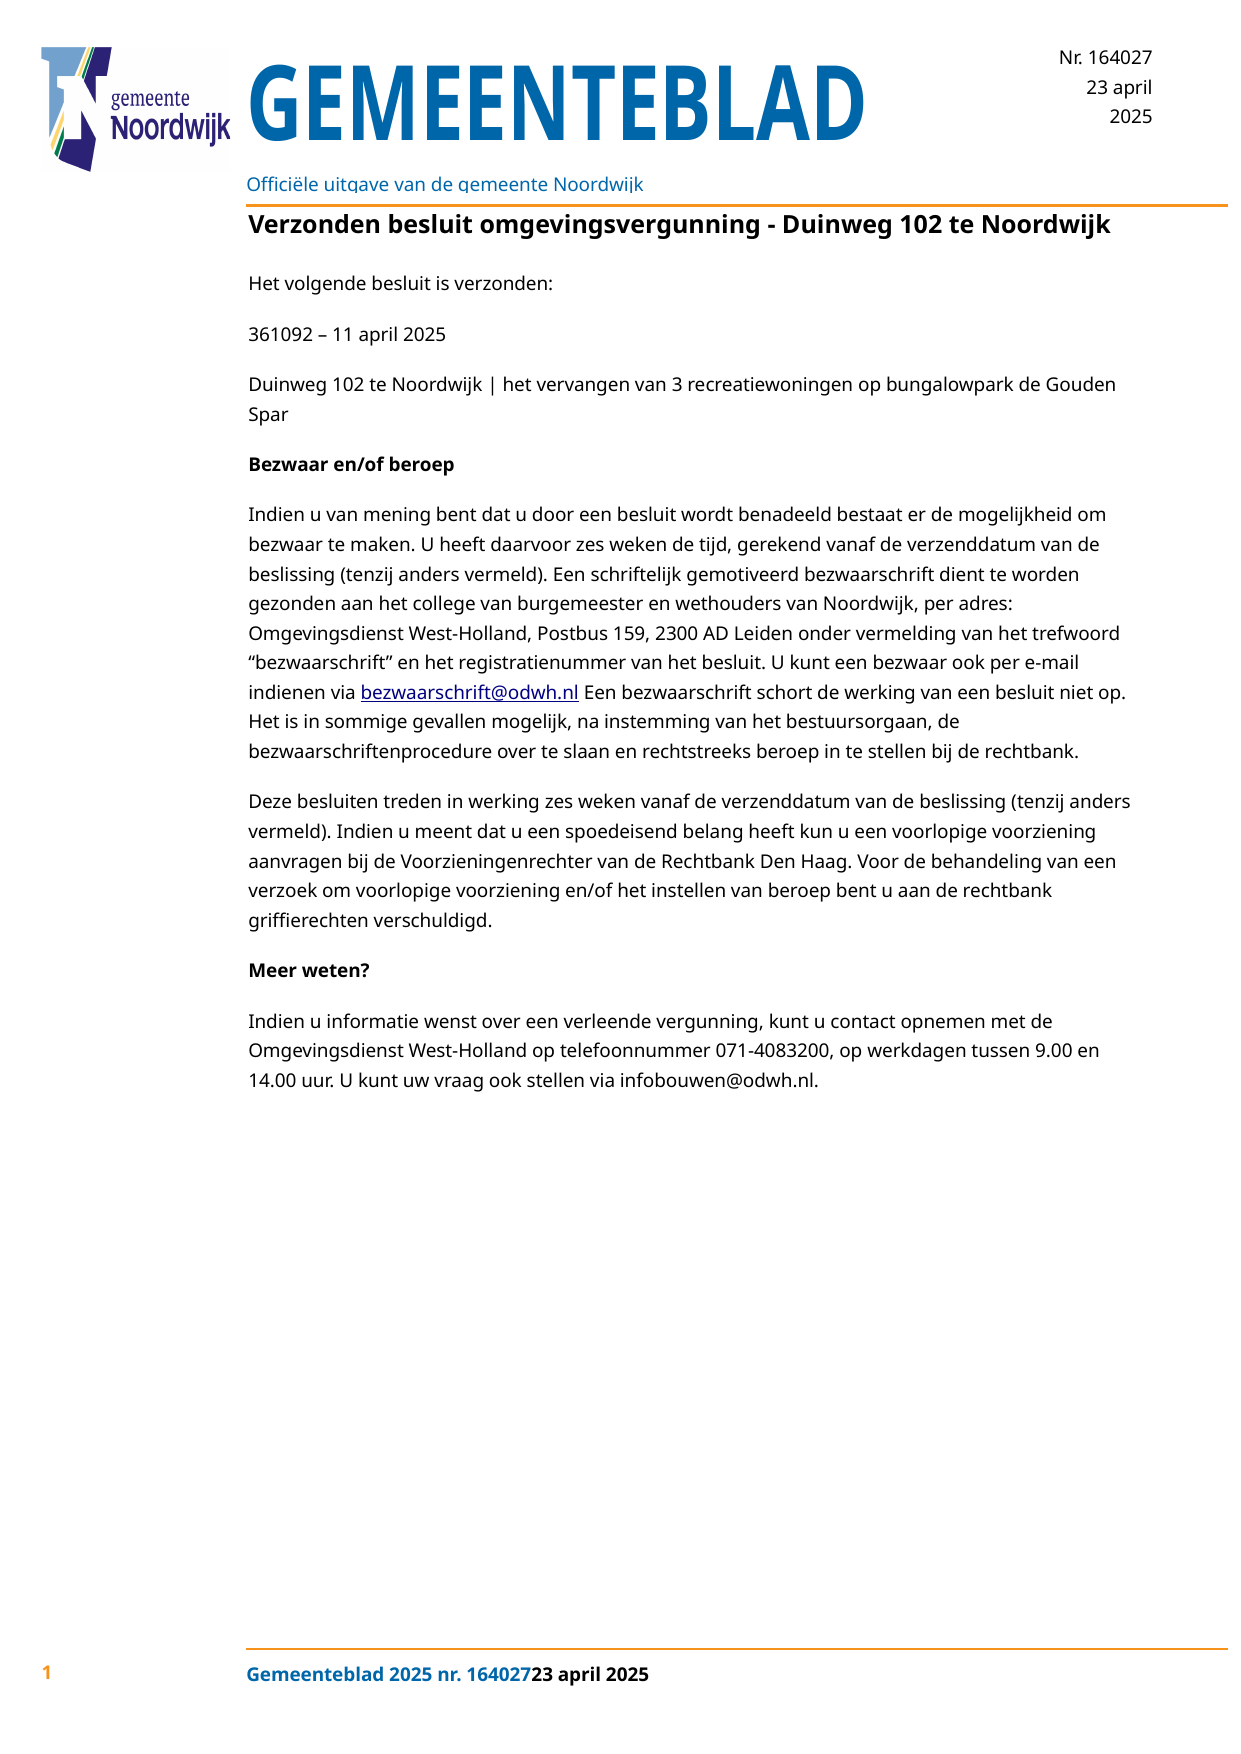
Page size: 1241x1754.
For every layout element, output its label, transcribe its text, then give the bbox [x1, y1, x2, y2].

text Het volgende besluit is verzonden: [248, 270, 1152, 296]
text Duinweg 102 te Noordwijk | het vervangen van 3 recreatiewoningen op bungalowpark de Gouden Spar [248, 371, 1152, 426]
text Bezwaar en/of beroep [248, 451, 1152, 477]
text Deze besluiten treden in werking zes weken vanaf de verzenddatum van de beslissing (tenzij anders vermeld). Indien u meent dat u een spoedeisend belang heeft kun u een voorlopige voorziening aanvragen bij de Voorzieningenrechter van de Rechtbank Den Haag. Voor de behandeling van een verzoek om voorlopige voorziening en/of het instellen van beroep bent u aan de rechtbank griffierechten verschuldigd. [248, 789, 1152, 933]
text Verzonden besluit omgevingsvergunning - Duinweg 102 te Noordwijk [248, 207, 1152, 241]
picture [41, 47, 231, 172]
text Meer weten? [248, 957, 1152, 983]
text Indien u van mening bent dat u door een besluit wordt benadeeld bestaat er de mogelijkheid om bezwaar te maken. U heeft daarvoor zes weken de tijd, gerekend vanaf de verzenddatum van de beslissing (tenzij anders vermeld). Een schriftelijk gemotiveerd bezwaarschrift dient te worden gezonden aan het college van burgemeester en wethouders van Noordwijk, per adres: Omgevingsdienst West-Holland, Postbus 159, 2300 AD Leiden onder vermelding van het trefwoord “bezwaarschrift” en het registratienummer van het besluit. U kunt een bezwaar ook per e-mail indienen via bezwaarschrift@odwh.nl Een bezwaarschrift schort de werking van een besluit niet op. Het is in sommige gevallen mogelijk, na instemming van het bestuursorgaan, de bezwaarschriftenprocedure over te slaan en rechtstreeks beroep in te stellen bij de rechtbank. [248, 502, 1152, 764]
text Indien u informatie wenst over een verleende vergunning, kunt u contact opnemen met de Omgevingsdienst West-Holland op telefoonnummer 071-4083200, op werkdagen tussen 9.00 en 14.00 uur. U kunt uw vraag ook stellen via infobouwen@odwh.nl. [248, 1008, 1152, 1093]
text 361092 – 11 april 2025 [248, 321, 1152, 346]
